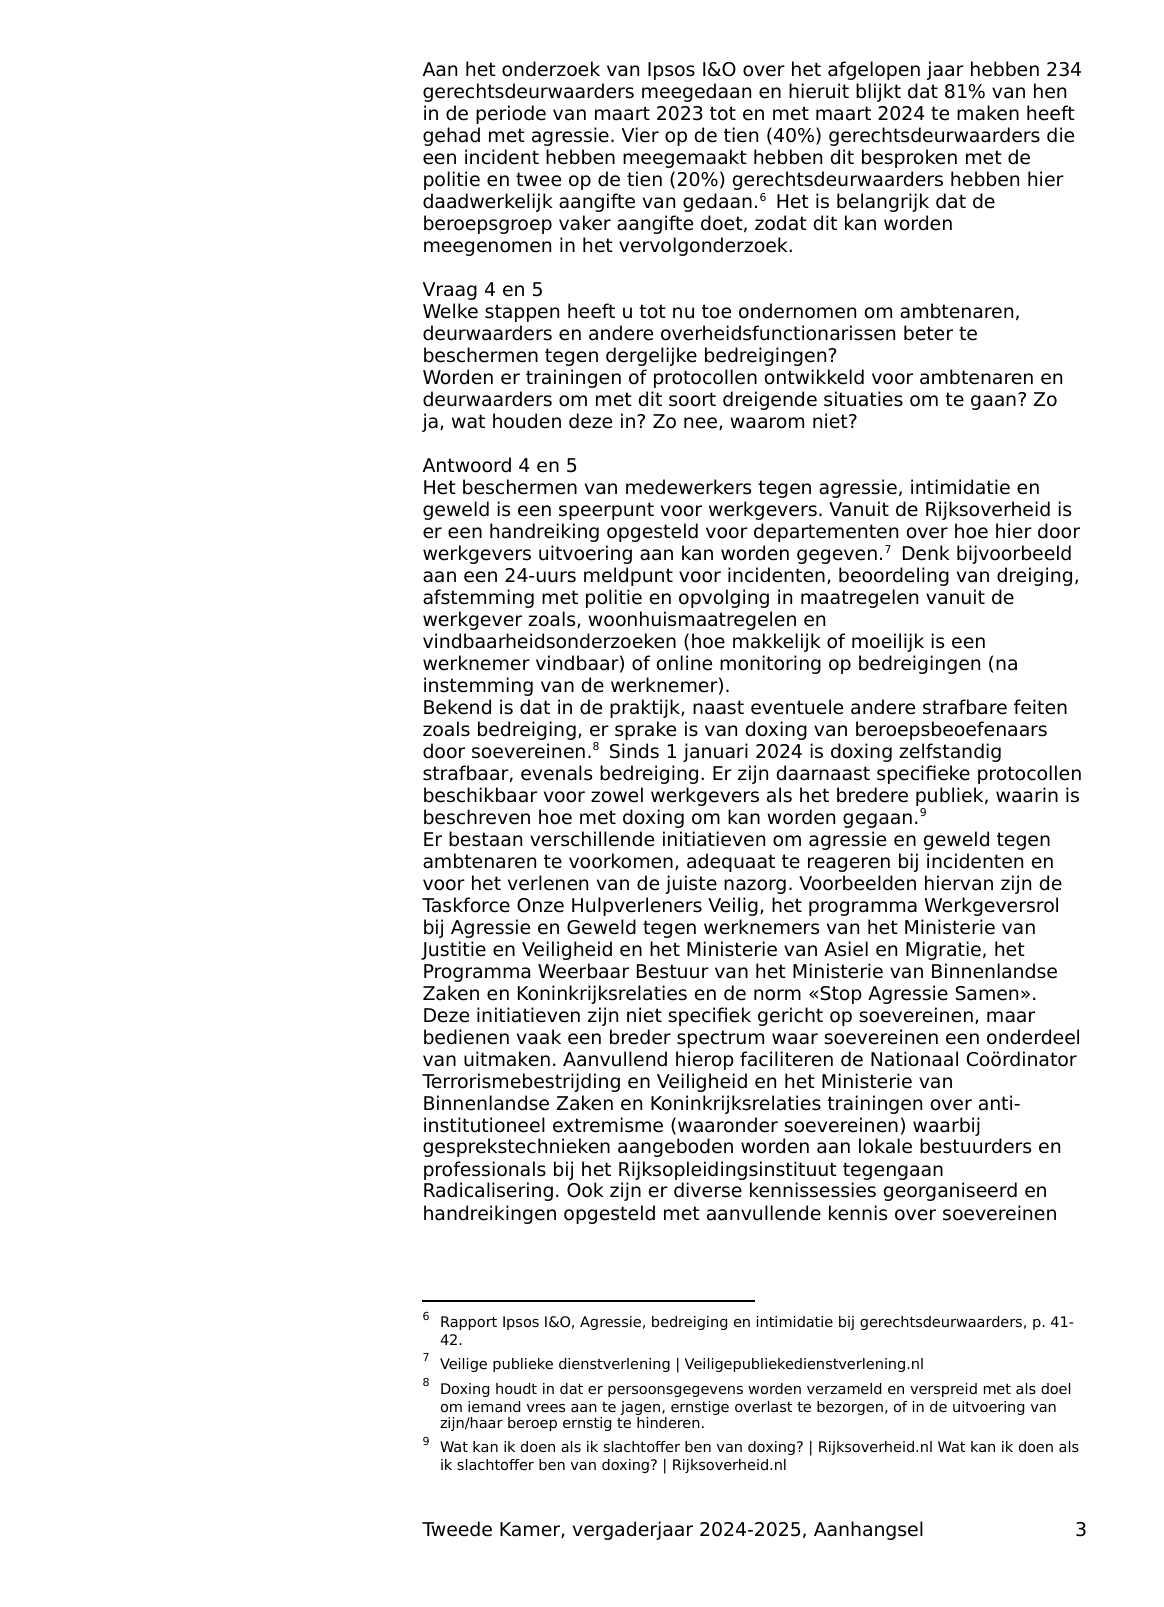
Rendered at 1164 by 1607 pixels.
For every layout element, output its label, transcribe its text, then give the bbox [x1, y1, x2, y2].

text Aan het onderzoek van Ipsos I&O over het afgelopen jaar hebben 234 gerechtsdeurwaarders meegedaan en hieruit blijkt dat 81% van hen in de periode van maart 2023 tot en met maart 2024 te maken heeft gehad met agressie. Vier op de tien (40%) gerechtsdeurwaarders die een incident hebben meegemaakt hebben dit besproken met de politie en twee op de tien (20%) gerechtsdeurwaarders hebben hier daadwerkelijk aangifte van gedaan. Het is belangrijk dat de beroepsgroep vaker aangifte doet, zodat dit kan worden meegenomen in het vervolgonderzoek. [422, 59, 1087, 257]
text Er bestaan verschillende initiatieven om agressie en geweld tegen ambtenaren te voorkomen, adequaat te reageren bij incidenten en voor het verlenen van de juiste nazorg. Voorbeelden hiervan zijn de Taskforce Onze Hulpverleners Veilig, het programma Werkgeversrol bij Agressie en Geweld tegen werknemers van het Ministerie van Justitie en Veiligheid en het Ministerie van Asiel en Migratie, het Programma Weerbaar Bestuur van het Ministerie van Binnenlandse Zaken en Koninkrijksrelaties en de norm «Stop Agressie Samen». Deze initiatieven zijn niet specifiek gericht op soevereinen, maar bedienen vaak een breder spectrum waar soevereinen een onderdeel van uitmaken. Aanvullend hierop faciliteren de Nationaal Coördinator Terrorismebestrijding en Veiligheid en het Ministerie van Binnenlandse Zaken en Koninkrijksrelaties trainingen over anti-institutioneel extremisme (waaronder soevereinen) waarbij gesprekstechnieken aangeboden worden aan lokale bestuurders en professionals bij het Rijksopleidingsinstituut tegengaan Radicalisering. Ook zijn er diverse kennissessies georganiseerd en handreikingen opgesteld met aanvullende kennis over soevereinen [422, 829, 1087, 1224]
text Worden er trainingen of protocollen ontwikkeld voor ambtenaren en deurwaarders om met dit soort dreigende situaties om te gaan? Zo ja, wat houden deze in? Zo nee, waarom niet? [422, 367, 1087, 433]
text Bekend is dat in de praktijk, naast eventuele andere strafbare feiten zoals bedreiging, er sprake is van doxing van beroepsbeoefenaars door soevereinen. Sinds 1 januari 2024 is doxing zelfstandig strafbaar, evenals bedreiging. Er zijn daarnaast specifieke protocollen beschikbaar voor zowel werkgevers als het bredere publiek, waarin is beschreven hoe met doxing om kan worden gegaan. [422, 697, 1087, 829]
text Welke stappen heeft u tot nu toe ondernomen om ambtenaren, deurwaarders en andere overheidsfunctionarissen beter te beschermen tegen dergelijke bedreigingen? [422, 301, 1087, 367]
text Doxing houdt in dat er persoonsgegevens worden verzameld en verspreid met als doel om iemand vrees aan te jagen, ernstige overlast te bezorgen, of in de uitvoering van zijn/haar beroep ernstig te hinderen. [422, 1377, 1087, 1432]
text Veilige publieke dienstverlening | Veiligepubliekedienstverlening.nl [422, 1352, 1087, 1374]
text Antwoord 4 en 5 [422, 455, 1087, 477]
text Wat kan ik doen als ik slachtoffer ben van doxing? | Rijksoverheid.nl Wat kan ik doen als ik slachtoffer ben van doxing? | Rijksoverheid.nl [422, 1435, 1087, 1474]
text Vraag 4 en 5 [422, 279, 1087, 301]
text Rapport Ipsos I&O, Agressie, bedreiging en intimidatie bij gerechtsdeurwaarders, p. 41- 42. [422, 1310, 1087, 1349]
text Het beschermen van medewerkers tegen agressie, intimidatie en geweld is een speerpunt voor werkgevers. Vanuit de Rijksoverheid is er een handreiking opgesteld voor departementen over hoe hier door werkgevers uitvoering aan kan worden gegeven. Denk bijvoorbeeld aan een 24-uurs meldpunt voor incidenten, beoordeling van dreiging, afstemming met politie en opvolging in maatregelen vanuit de werkgever zoals, woonhuismaatregelen en vindbaarheidsonderzoeken (hoe makkelijk of moeilijk is een werknemer vindbaar) of online monitoring op bedreigingen (na instemming van de werknemer). [422, 477, 1087, 697]
